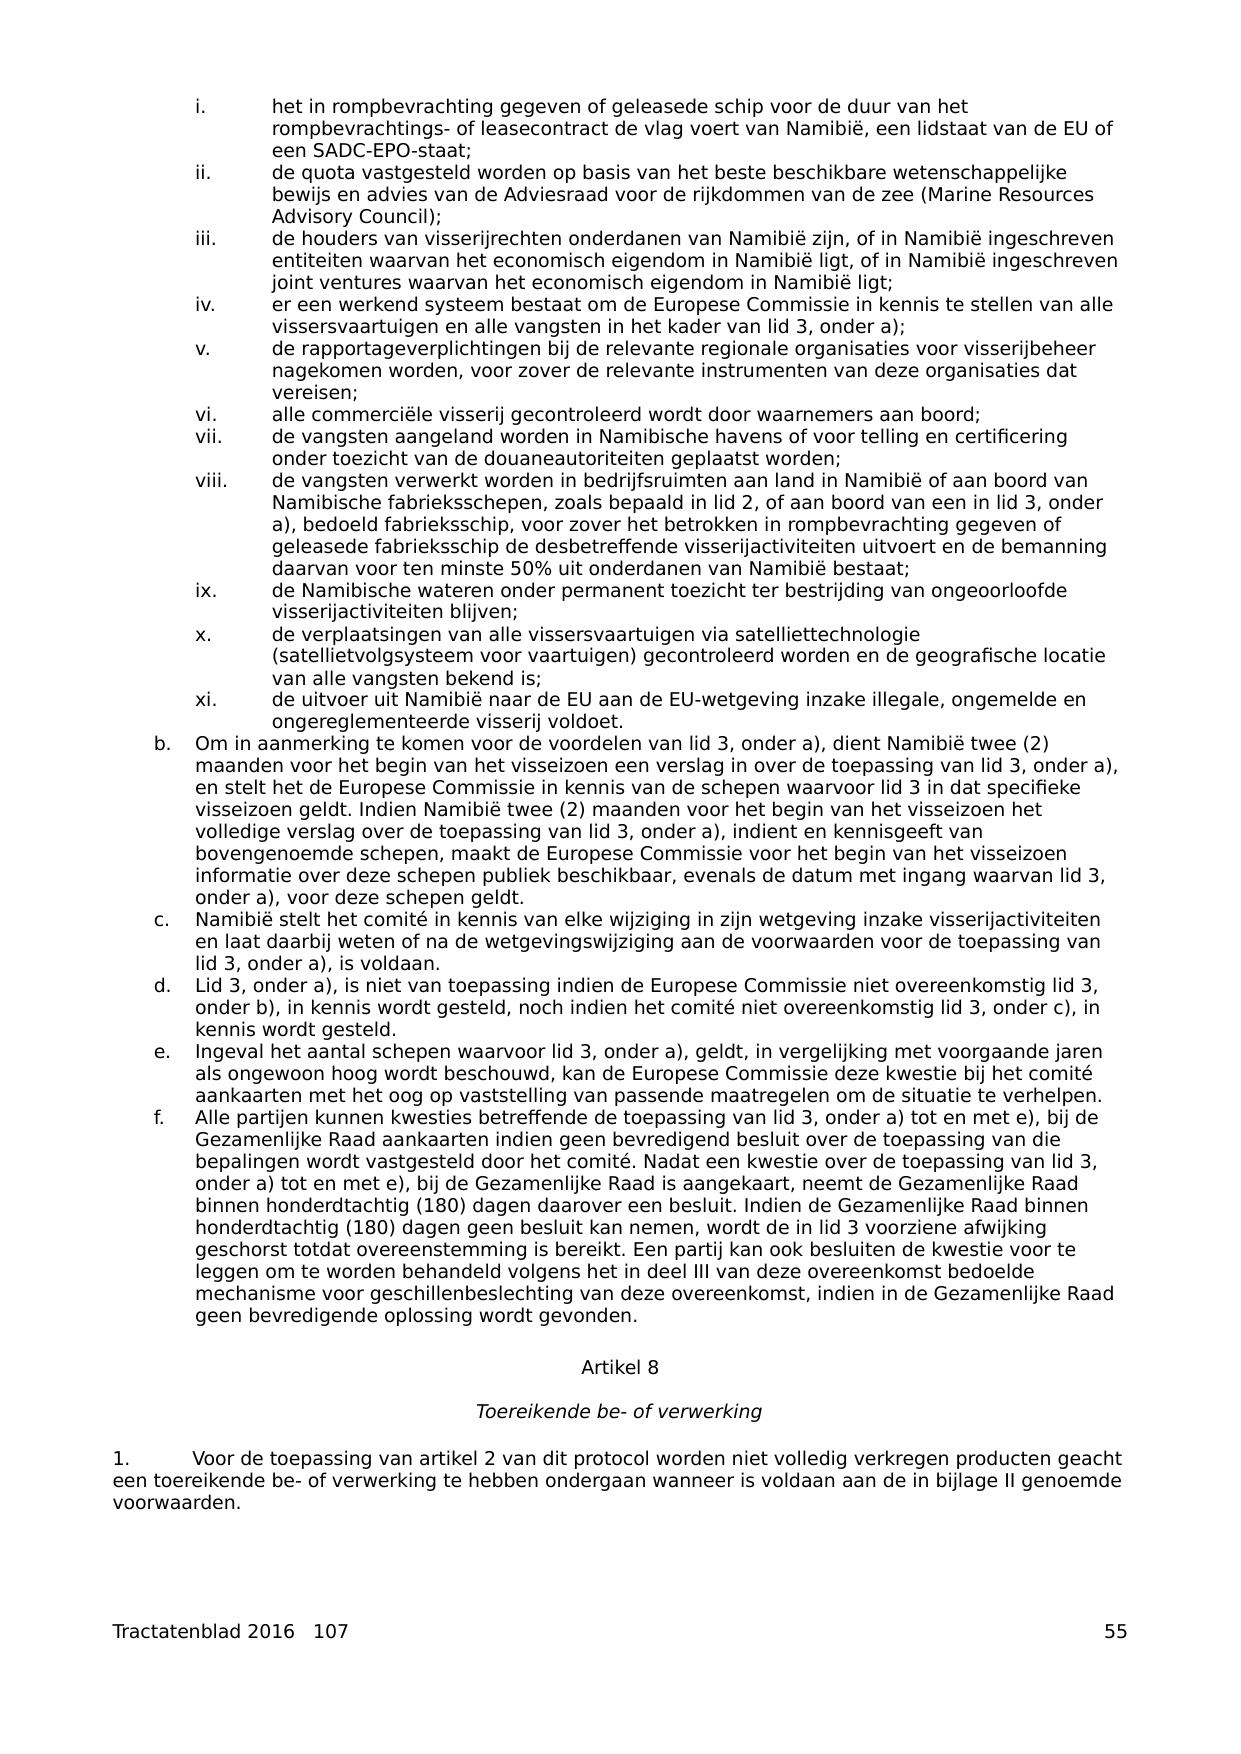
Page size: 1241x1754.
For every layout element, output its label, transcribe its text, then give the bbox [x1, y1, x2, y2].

text iii. de houders van visserijrechten onderdanen van Namibië zijn, of in Namibië ingeschreven entiteiten waarvan het economisch eigendom in Namibië ligt, of in Namibië ingeschreven joint ventures waarvan het economisch eigendom in Namibië ligt; [195, 228, 1128, 294]
text vi. alle commerciële visserij gecontroleerd wordt door waarnemers aan boord; [195, 404, 1128, 426]
text d. Lid 3, onder a), is niet van toepassing indien de Europese Commissie niet overeenkomstig lid 3, onder b), in kennis wordt gesteld, noch indien het comité niet overeenkomstig lid 3, onder c), in kennis wordt gesteld. [153, 975, 1128, 1041]
text vii. de vangsten aangeland worden in Namibische havens of voor telling en certificering onder toezicht van de douaneautoriteiten geplaatst worden; [195, 426, 1128, 469]
text i. het in rompbevrachting gegeven of geleasede schip voor de duur van het rompbevrachtings- of leasecontract de vlag voert van Namibië, een lidstaat van de EU of een SADC-EPO-staat; [195, 96, 1128, 162]
text viii. de vangsten verwerkt worden in bedrijfsruimten aan land in Namibië of aan boord van Namibische fabrieksschepen, zoals bepaald in lid 2, of aan boord van een in lid 3, onder a), bedoeld fabrieksschip, voor zover het betrokken in rompbevrachting gegeven of geleasede fabrieksschip de desbetreffende visserijactiviteiten uitvoert en de bemanning daarvan voor ten minste 50% uit onderdanen van Namibië bestaat; [195, 469, 1128, 579]
text 1. Voor de toepassing van artikel 2 van dit protocol worden niet volledig verkregen producten geacht een toereikende be- of verwerking te hebben ondergaan wanneer is voldaan aan de in bijlage II genoemde voorwaarden. [112, 1448, 1128, 1514]
text ii. de quota vastgesteld worden op basis van het beste beschikbare wetenschappelijke bewijs en advies van de Adviesraad voor de rijkdommen van de zee (Marine Resources Advisory Council); [195, 162, 1128, 228]
text f. Alle partijen kunnen kwesties betreffende de toepassing van lid 3, onder a) tot en met e), bij de Gezamenlijke Raad aankaarten indien geen bevredigend besluit over de toepassing van die bepalingen wordt vastgesteld door het comité. Nadat een kwestie over de toepassing van lid 3, onder a) tot en met e), bij de Gezamenlijke Raad is aangekaart, neemt de Gezamenlijke Raad binnen honderdtachtig (180) dagen daarover een besluit. Indien de Gezamenlijke Raad binnen honderdtachtig (180) dagen geen besluit kan nemen, wordt de in lid 3 voorziene afwijking geschorst totdat overeenstemming is bereikt. Een partij kan ook besluiten de kwestie voor te leggen om te worden behandeld volgens het in deel III van deze overeenkomst bedoelde mechanisme voor geschillenbeslechting van deze overeenkomst, indien in de Gezamenlijke Raad geen bevredigende oplossing wordt gevonden. [153, 1107, 1128, 1327]
text ix. de Namibische wateren onder permanent toezicht ter bestrijding van ongeoorloofde visserijactiviteiten blijven; [195, 579, 1128, 623]
text v. de rapportageverplichtingen bij de relevante regionale organisaties voor visserijbeheer nagekomen worden, voor zover de relevante instrumenten van deze organisaties dat vereisen; [195, 338, 1128, 404]
text c. Namibië stelt het comité in kennis van elke wijziging in zijn wetgeving inzake visserijactiviteiten en laat daarbij weten of na de wetgevingswijziging aan de voorwaarden voor de toepassing van lid 3, onder a), is voldaan. [153, 909, 1128, 975]
text x. de verplaatsingen van alle vissersvaartuigen via satelliettechnologie (satellietvolgsysteem voor vaartuigen) gecontroleerd worden en de geografische locatie van alle vangsten bekend is; [195, 623, 1128, 689]
text xi. de uitvoer uit Namibië naar de EU aan de EU-wetgeving inzake illegale, ongemelde en ongereglementeerde visserij voldoet. [195, 689, 1128, 733]
text iv. er een werkend systeem bestaat om de Europese Commissie in kennis te stellen van alle vissersvaartuigen en alle vangsten in het kader van lid 3, onder a); [195, 294, 1128, 338]
text b. Om in aanmerking te komen voor de voordelen van lid 3, onder a), dient Namibië twee (2) maanden voor het begin van het visseizoen een verslag in over de toepassing van lid 3, onder a), en stelt het de Europese Commissie in kennis van de schepen waarvoor lid 3 in dat specifieke visseizoen geldt. Indien Namibië twee (2) maanden voor het begin van het visseizoen het volledige verslag over de toepassing van lid 3, onder a), indient en kennisgeeft van bovengenoemde schepen, maakt de Europese Commissie voor het begin van het visseizoen informatie over deze schepen publiek beschikbaar, evenals de datum met ingang waarvan lid 3, onder a), voor deze schepen geldt. [153, 733, 1128, 909]
text e. Ingeval het aantal schepen waarvoor lid 3, onder a), geldt, in vergelijking met voorgaande jaren als ongewoon hoog wordt beschouwd, kan de Europese Commissie deze kwestie bij het comité aankaarten met het oog op vaststelling van passende maatregelen om de situatie te verhelpen. [153, 1041, 1128, 1107]
subtitle Artikel 8 Toereikende be- of verwerking [112, 1357, 1128, 1423]
